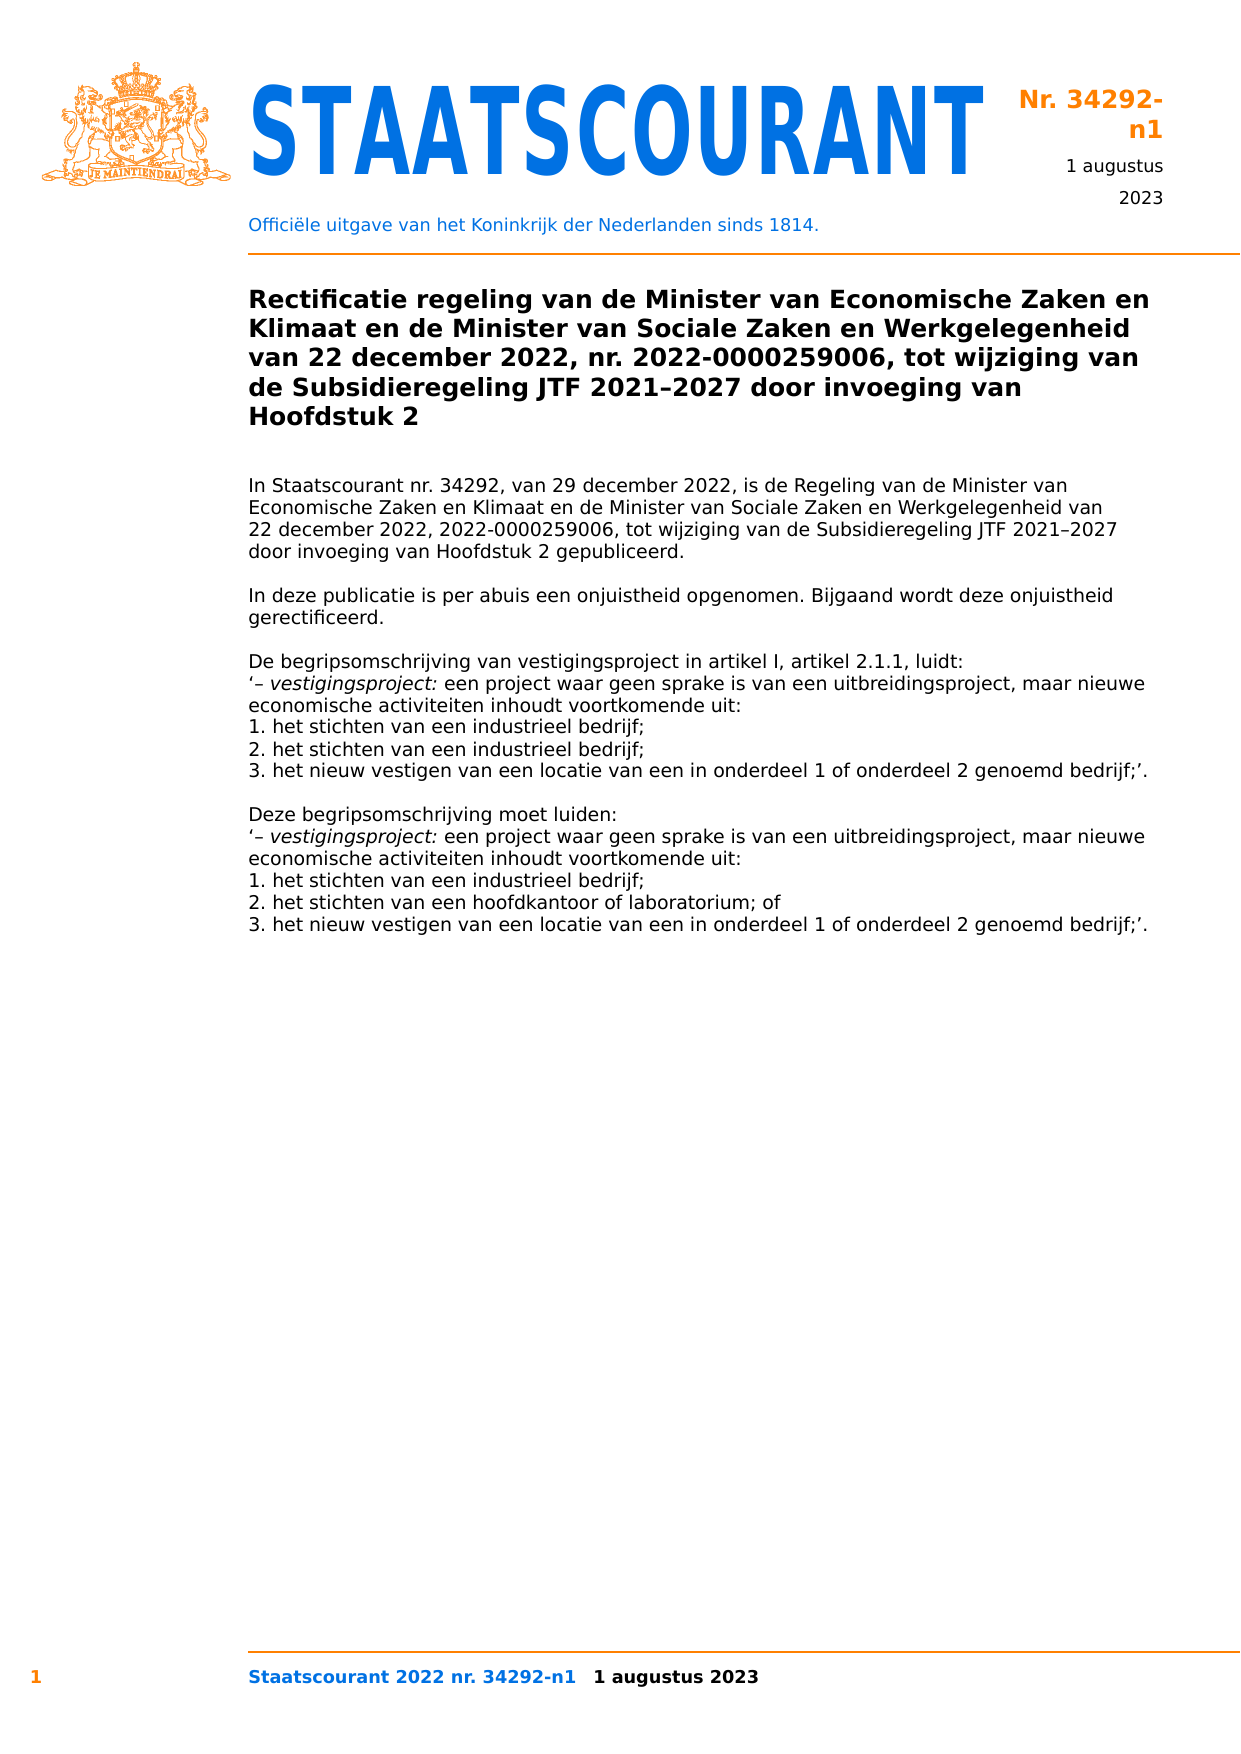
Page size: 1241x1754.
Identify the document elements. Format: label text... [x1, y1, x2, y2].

table_cell 1 augustus [998, 150, 1240, 182]
table_header Nr. 34292-n1 [998, 62, 1240, 150]
text Deze begripsomschrijving moet luiden: [248, 804, 1163, 826]
text 3. het nieuw vestigen van een locatie van een in onderdeel 1 of onderdeel 2 genoemd bedrijf;’. [248, 760, 1163, 782]
table_header [25, 62, 248, 253]
text 2. het stichten van een hoofdkantoor of laboratorium; of [248, 892, 1163, 914]
table_header STAATSCOURANT [248, 62, 998, 215]
text 3. het nieuw vestigen van een locatie van een in onderdeel 1 of onderdeel 2 genoemd bedrijf;’. [248, 914, 1163, 936]
text 2. het stichten van een industrieel bedrijf; [248, 738, 1163, 760]
picture [41, 62, 231, 186]
subtitle Rectificatie regeling van de Minister van Economische Zaken en Klimaat en de Minister van Sociale Zaken en Werkgelegenheid van 22 december 2022, nr. 2022-0000259006, tot wijziging van de Subsidieregeling JTF 2021–2027 door invoeging van Hoofdstuk 2 [248, 285, 1163, 431]
text ‘– vestigingsproject: een project waar geen sprake is van een uitbreidingsproject, maar nieuwe economische activiteiten inhoudt voortkomende uit: [248, 826, 1163, 870]
table_cell 2023 [998, 183, 1240, 215]
text 1. het stichten van een industrieel bedrijf; [248, 870, 1163, 892]
text In Staatscourant nr. 34292, van 29 december 2022, is de Regeling van de Minister van Economische Zaken en Klimaat en de Minister van Sociale Zaken en Werkgelegenheid van 22 december 2022, 2022-0000259006, tot wijziging van de Subsidieregeling JTF 2021–2027 door invoeging van Hoofdstuk 2 gepubliceerd. [248, 475, 1163, 563]
text ‘– vestigingsproject: een project waar geen sprake is van een uitbreidingsproject, maar nieuwe economische activiteiten inhoudt voortkomende uit: [248, 672, 1163, 716]
text 1. het stichten van een industrieel bedrijf; [248, 716, 1163, 738]
text De begripsomschrijving van vestigingsproject in artikel I, artikel 2.1.1, luidt: [248, 651, 1163, 672]
text In deze publicatie is per abuis een onjuistheid opgenomen. Bijgaand wordt deze onjuistheid gerectificeerd. [248, 585, 1163, 629]
table_cell Officiële uitgave van het Koninkrijk der Nederlanden sinds 1814. [248, 215, 1240, 253]
